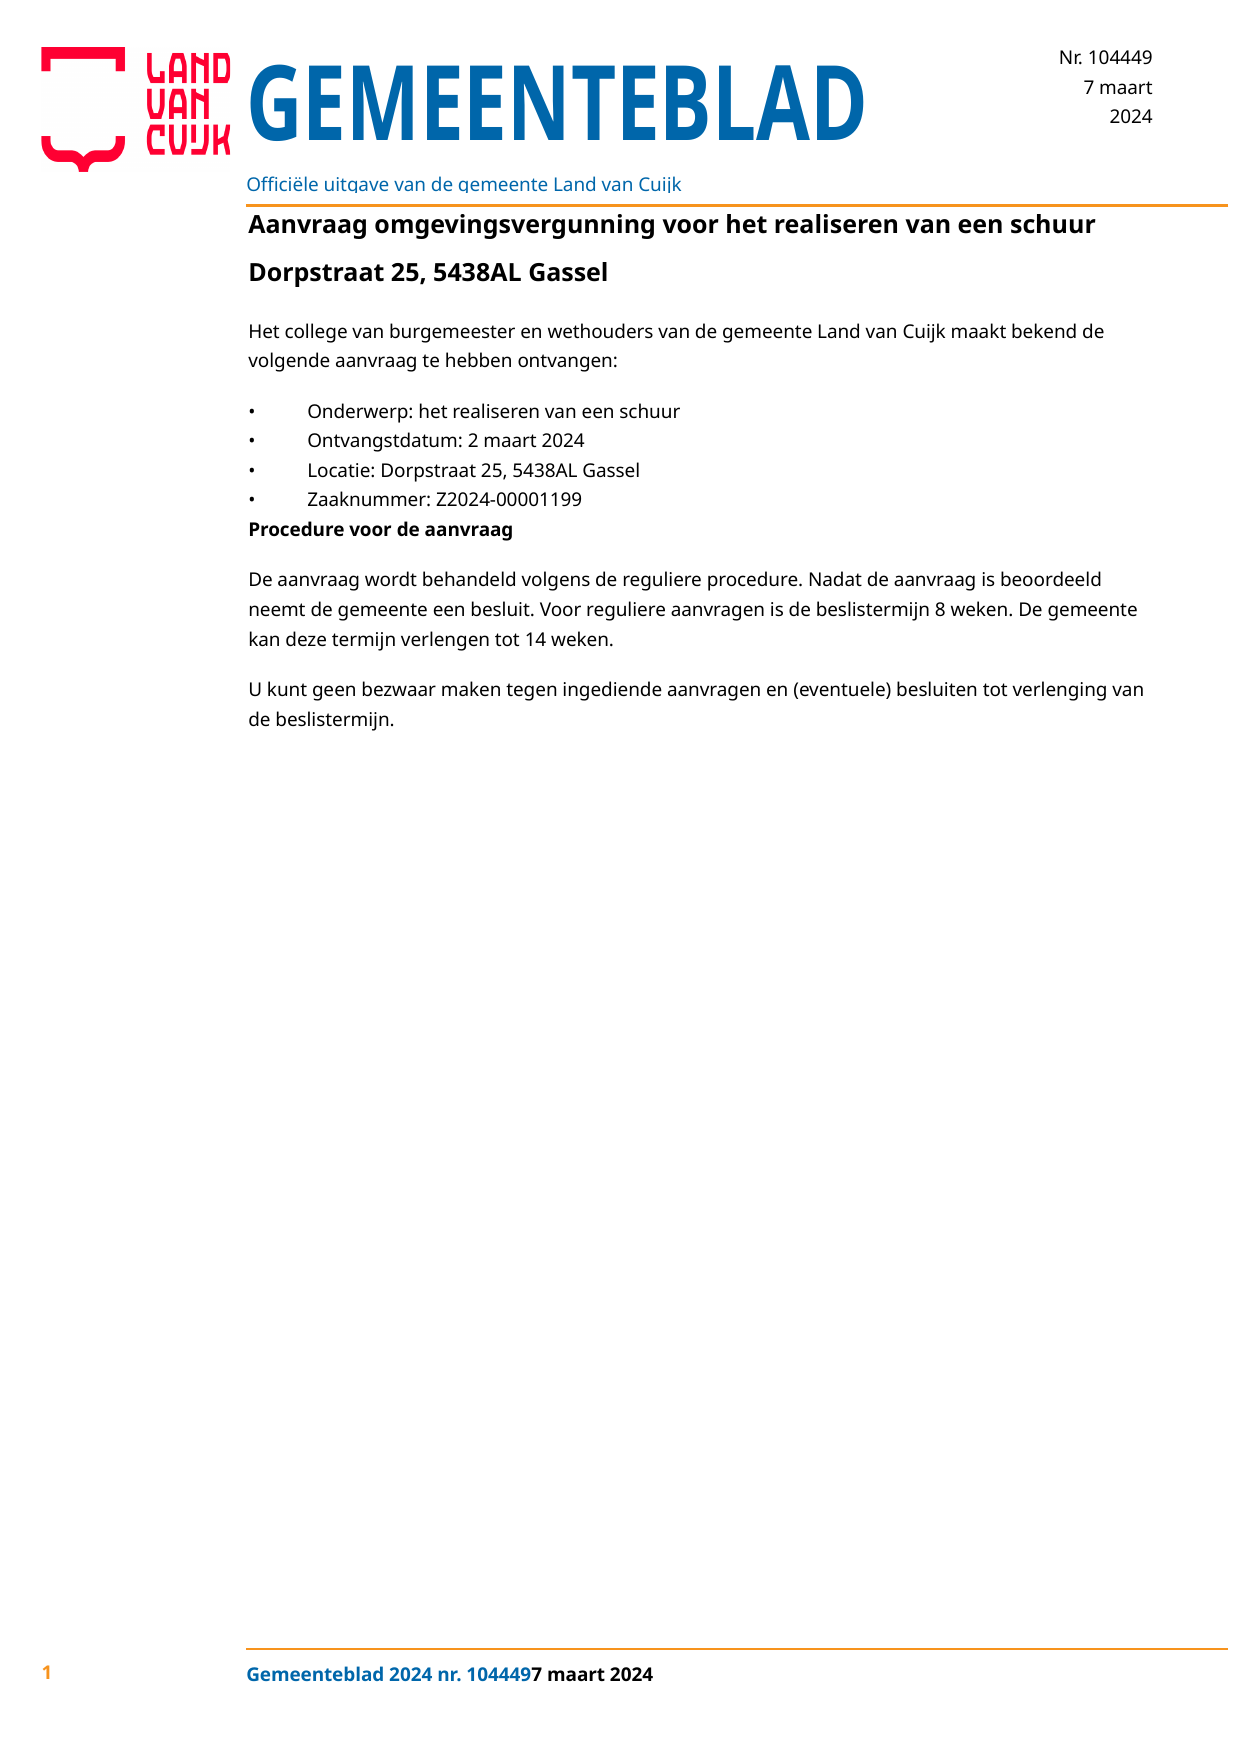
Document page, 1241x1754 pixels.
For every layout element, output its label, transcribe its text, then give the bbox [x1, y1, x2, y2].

text De aanvraag wordt behandeld volgens de reguliere procedure. Nadat de aanvraag is beoordeeld neemt de gemeente een besluit. Voor reguliere aanvragen is de beslistermijn 8 weken. De gemeente kan deze termijn verlengen tot 14 weken. [248, 567, 1152, 652]
list Ontvangstdatum: 2 maart 2024 [248, 427, 1152, 453]
list Zaaknummer: Z2024-00001199 [248, 487, 1152, 512]
picture [41, 47, 231, 172]
text Procedure voor de aanvraag [248, 516, 1152, 542]
list Onderwerp: het realiseren van een schuur [248, 398, 1152, 424]
text Aanvraag omgevingsvergunning voor het realiseren van een schuur Dorpstraat 25, 5438AL Gassel [248, 207, 1152, 288]
text Het college van burgemeester en wethouders van de gemeente Land van Cuijk maakt bekend de volgende aanvraag te hebben ontvangen: [248, 318, 1152, 373]
list Locatie: Dorpstraat 25, 5438AL Gassel [248, 457, 1152, 483]
text U kunt geen bezwaar maken tegen ingediende aanvragen en (eventuele) besluiten tot verlenging van de beslistermijn. [248, 676, 1152, 732]
